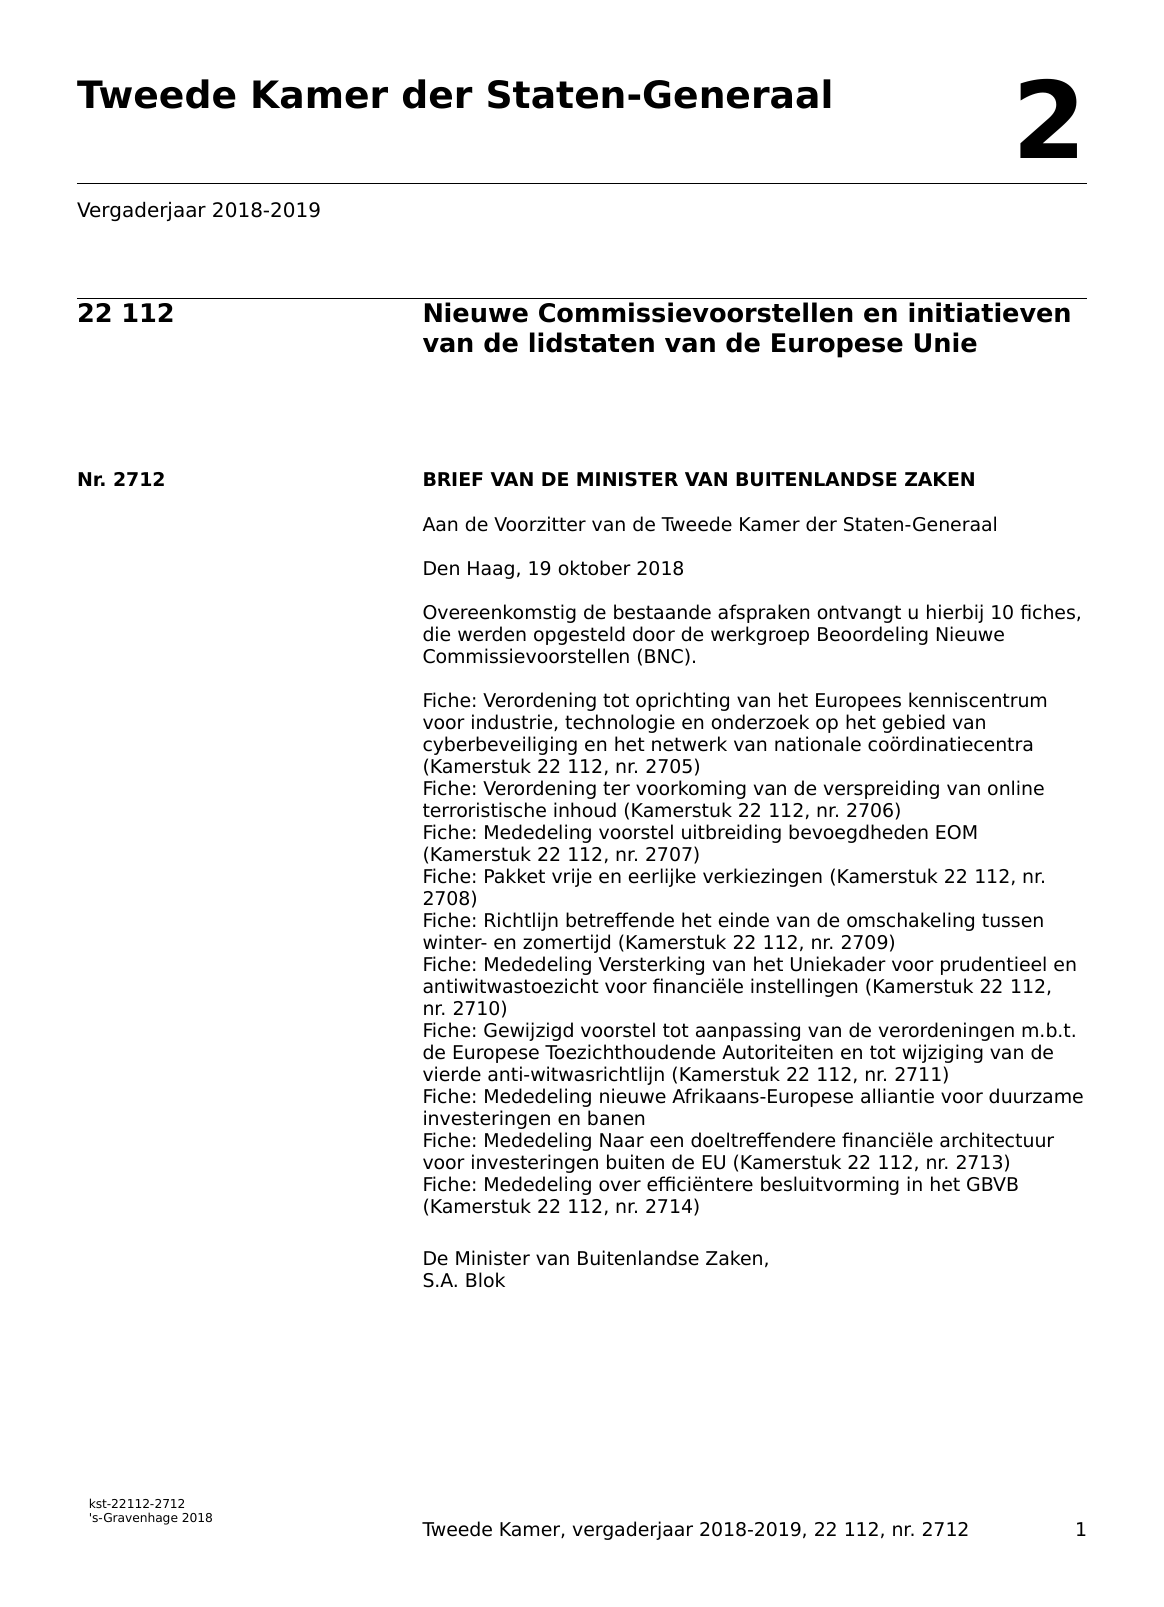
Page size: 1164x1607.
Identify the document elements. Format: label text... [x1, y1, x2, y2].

text Fiche: Richtlijn betreffende het einde van de omschakeling tussen winter- en zomertijd (Kamerstuk 22 112, nr. 2709) [422, 910, 1087, 954]
text Fiche: Mededeling nieuwe Afrikaans-Europese alliantie voor duurzame investeringen en banen [422, 1086, 1087, 1129]
text Fiche: Verordening ter voorkoming van de verspreiding van online terroristische inhoud (Kamerstuk 22 112, nr. 2706) [422, 778, 1087, 822]
text Fiche: Mededeling Versterking van het Uniekader voor prudentieel en antiwitwastoezicht voor financiële instellingen (Kamerstuk 22 112, nr. 2710) [422, 954, 1087, 1020]
subtitle 22 112 Nieuwe Commissievoorstellen en initiatieven van de lidstaten van de Europese Unie [77, 299, 1087, 358]
text Den Haag, 19 oktober 2018 [422, 558, 1087, 580]
text kst-22112-2712 [88, 1497, 323, 1511]
subtitle Nr. 2712 BRIEF VAN DE MINISTER VAN BUITENLANDSE ZAKEN [77, 469, 1087, 491]
text Fiche: Mededeling voorstel uitbreiding bevoegdheden EOM (Kamerstuk 22 112, nr. 2707) [422, 822, 1087, 866]
text Fiche: Mededeling Naar een doeltreffendere financiële architectuur voor investeringen buiten de EU (Kamerstuk 22 112, nr. 2713) [422, 1129, 1087, 1173]
text Fiche: Pakket vrije en eerlijke verkiezingen (Kamerstuk 22 112, nr. 2708) [422, 866, 1087, 910]
text 's-Gravenhage 2018 [88, 1511, 323, 1525]
text Aan de Voorzitter van de Tweede Kamer der Staten-Generaal [422, 513, 1087, 536]
text Fiche: Mededeling over efficiëntere besluitvorming in het GBVB (Kamerstuk 22 112, nr. 2714) [422, 1173, 1087, 1217]
text Fiche: Gewijzigd voorstel tot aanpassing van de verordeningen m.b.t. de Europese Toezichthoudende Autoriteiten en tot wijziging van de vierde anti-witwasrichtlijn (Kamerstuk 22 112, nr. 2711) [422, 1020, 1087, 1086]
text Fiche: Verordening tot oprichting van het Europees kenniscentrum voor industrie, technologie en onderzoek op het gebied van cyberbeveiliging en het netwerk van nationale coördinatiecentra (Kamerstuk 22 112, nr. 2705) [422, 690, 1087, 778]
table_cell Vergaderjaar 2018-2019 [77, 184, 1087, 298]
table_header 2 [886, 59, 1087, 183]
text De Minister van Buitenlandse Zaken, S.A. Blok [422, 1247, 1087, 1291]
table_header Tweede Kamer der Staten-Generaal [77, 59, 886, 183]
text Overeenkomstig de bestaande afspraken ontvangt u hierbij 10 fiches, die werden opgesteld door de werkgroep Beoordeling Nieuwe Commissievoorstellen (BNC). [422, 602, 1087, 668]
